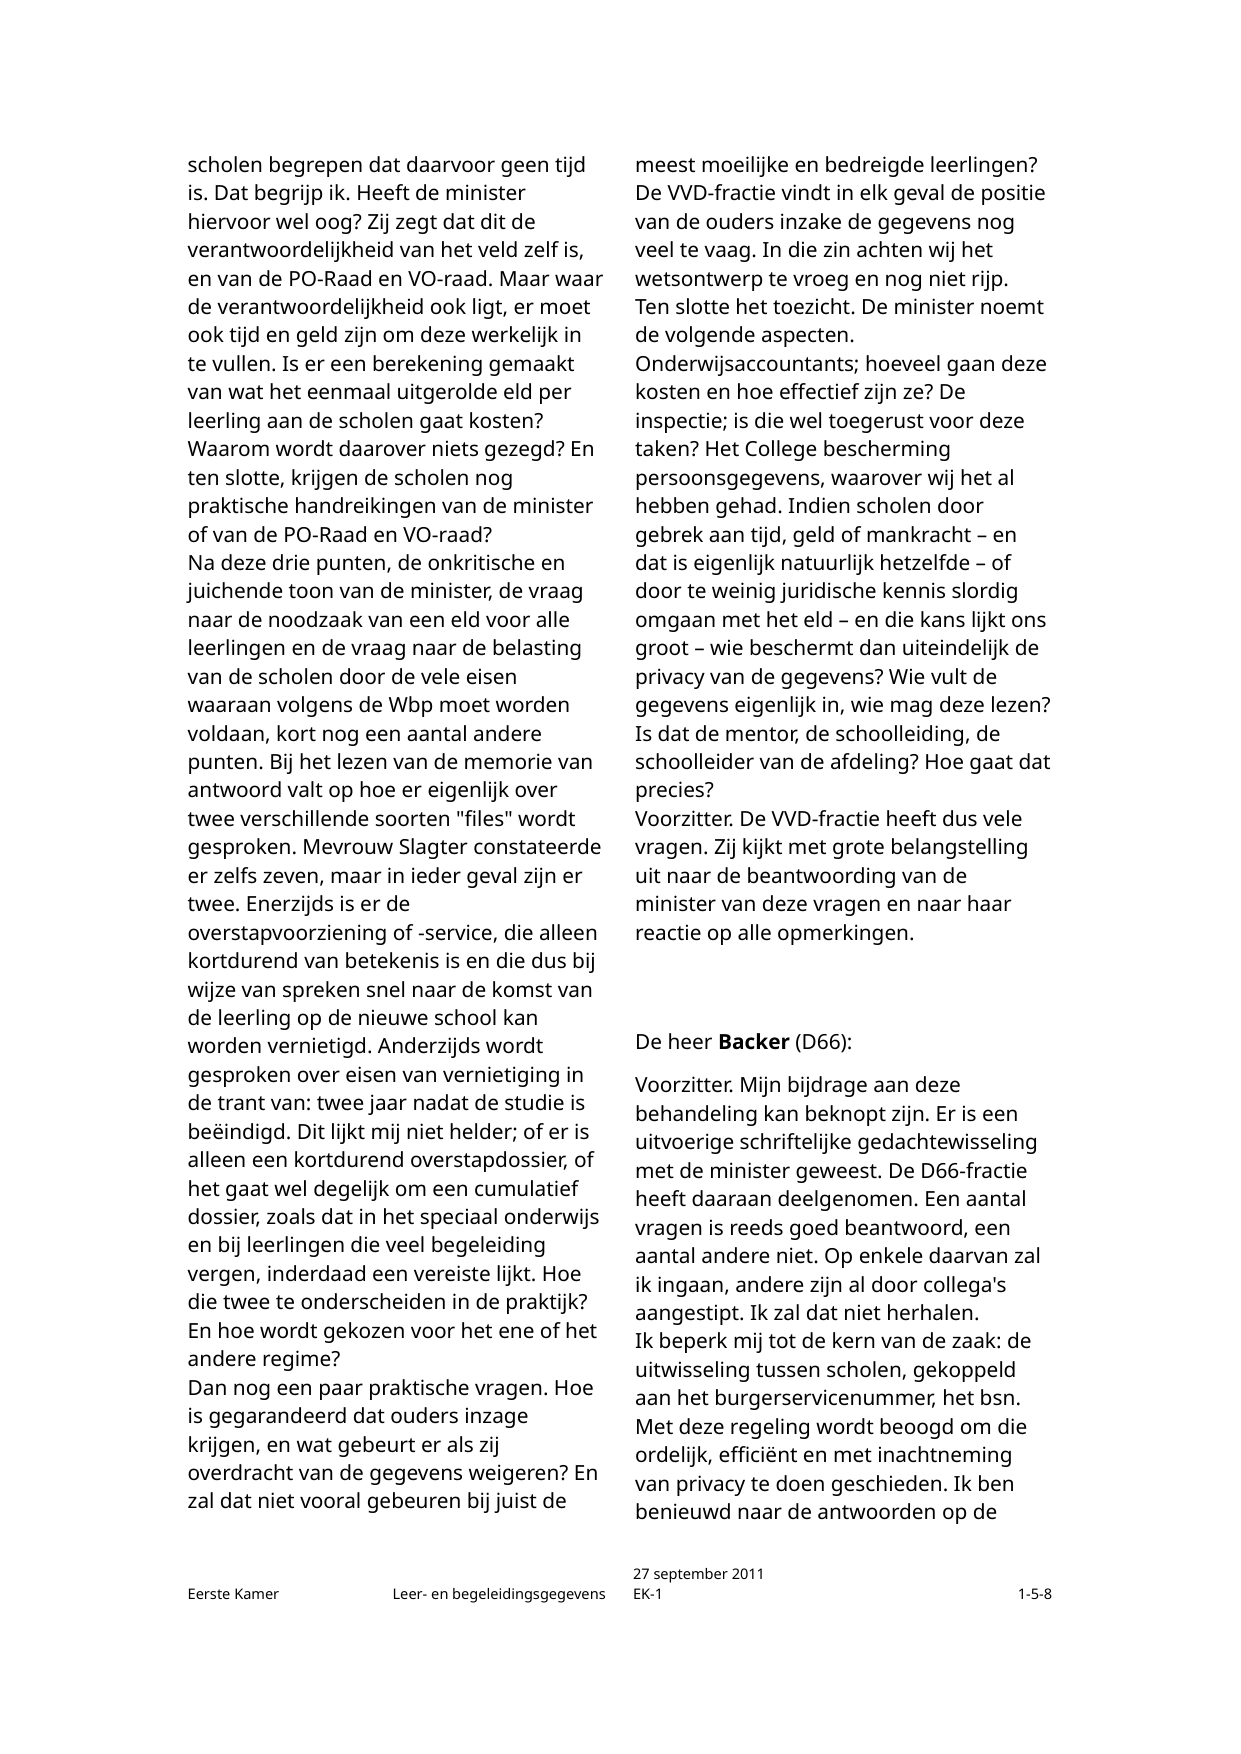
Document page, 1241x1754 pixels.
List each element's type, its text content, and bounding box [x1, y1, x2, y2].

text Dan nog een paar praktische vragen. Hoe is gegarandeerd dat ouders inzage krijgen, en wat gebeurt er als zij overdracht van de gegevens weigeren? En zal dat niet vooral gebeuren bij juist de [187, 1373, 605, 1515]
text Ik beperk mij tot de kern van de zaak: de uitwisseling tussen scholen, gekoppeld aan het burgerservicenummer, het bsn. Met deze regeling wordt beoogd om die ordelijk, efficiënt en met inachtneming van privacy te doen geschieden. Ik ben benieuwd naar de antwoorden op de [635, 1327, 1053, 1526]
text Ten slotte het toezicht. De minister noemt de volgende aspecten. Onderwijsaccountants; hoeveel gaan deze kosten en hoe effectief zijn ze? De inspectie; is die wel toegerust voor deze taken? Het College bescherming persoonsgegevens, waarover wij het al hebben gehad. Indien scholen door gebrek aan tijd, geld of mankracht – en dat is eigenlijk natuurlijk hetzelfde – of door te weinig juridische kennis slordig omgaan met het eld – en die kans lijkt ons groot – wie beschermt dan uiteindelijk de privacy van de gegevens? Wie vult de gegevens eigenlijk in, wie mag deze lezen? Is dat de mentor, de schoolleiding, de schoolleider van de afdeling? Hoe gaat dat precies? [635, 292, 1053, 804]
text meest moeilijke en bedreigde leerlingen? De VVD-fractie vindt in elk geval de positie van de ouders inzake de gegevens nog veel te vaag. In die zin achten wij het wetsontwerp te vroeg en nog niet rijp. [635, 150, 1053, 292]
text Na deze drie punten, de onkritische en juichende toon van de minister, de vraag naar de noodzaak van een eld voor alle leerlingen en de vraag naar de belasting van de scholen door de vele eisen waaraan volgens de Wbp moet worden voldaan, kort nog een aantal andere punten. Bij het lezen van de memorie van antwoord valt op hoe er eigenlijk over twee verschillende soorten "files" wordt gesproken. Mevrouw Slagter constateerde er zelfs zeven, maar in ieder geval zijn er twee. Enerzijds is er de overstapvoorziening of -service, die alleen kortdurend van betekenis is en die dus bij wijze van spreken snel naar de komst van de leerling op de nieuwe school kan worden vernietigd. Anderzijds wordt gesproken over eisen van vernietiging in de trant van: twee jaar nadat de studie is beëindigd. Dit lijkt mij niet helder; of er is alleen een kortdurend overstapdossier, of het gaat wel degelijk om een cumulatief dossier, zoals dat in het speciaal onderwijs en bij leerlingen die veel begeleiding vergen, inderdaad een vereiste lijkt. Hoe die twee te onderscheiden in de praktijk? En hoe wordt gekozen voor het ene of het andere regime? [187, 548, 605, 1373]
text scholen begrepen dat daarvoor geen tijd is. Dat begrijp ik. Heeft de minister hiervoor wel oog? Zij zegt dat dit de verantwoordelijkheid van het veld zelf is, en van de PO-Raad en VO-raad. Maar waar de verantwoordelijkheid ook ligt, er moet ook tijd en geld zijn om deze werkelijk in te vullen. Is er een berekening gemaakt van wat het eenmaal uitgerolde eld per leerling aan de scholen gaat kosten? Waarom wordt daarover niets gezegd? En ten slotte, krijgen de scholen nog praktische handreikingen van de minister of van de PO-Raad en VO-raad? [187, 150, 605, 548]
text Voorzitter. Mijn bijdrage aan deze behandeling kan beknopt zijn. Er is een uitvoerige schriftelijke gedachtewisseling met de minister geweest. De D66-fractie heeft daaraan deelgenomen. Een aantal vragen is reeds goed beantwoord, een aantal andere niet. Op enkele daarvan zal ik ingaan, andere zijn al door collega's aangestipt. Ik zal dat niet herhalen. [635, 1071, 1053, 1327]
text  [635, 976, 1053, 1005]
text Voorzitter. De VVD-fractie heeft dus vele vragen. Zij kijkt met grote belangstelling uit naar de beantwoording van de minister van deze vragen en naar haar reactie op alle opmerkingen. [635, 804, 1053, 946]
text De heer Backer (D66): [635, 1027, 1053, 1056]
